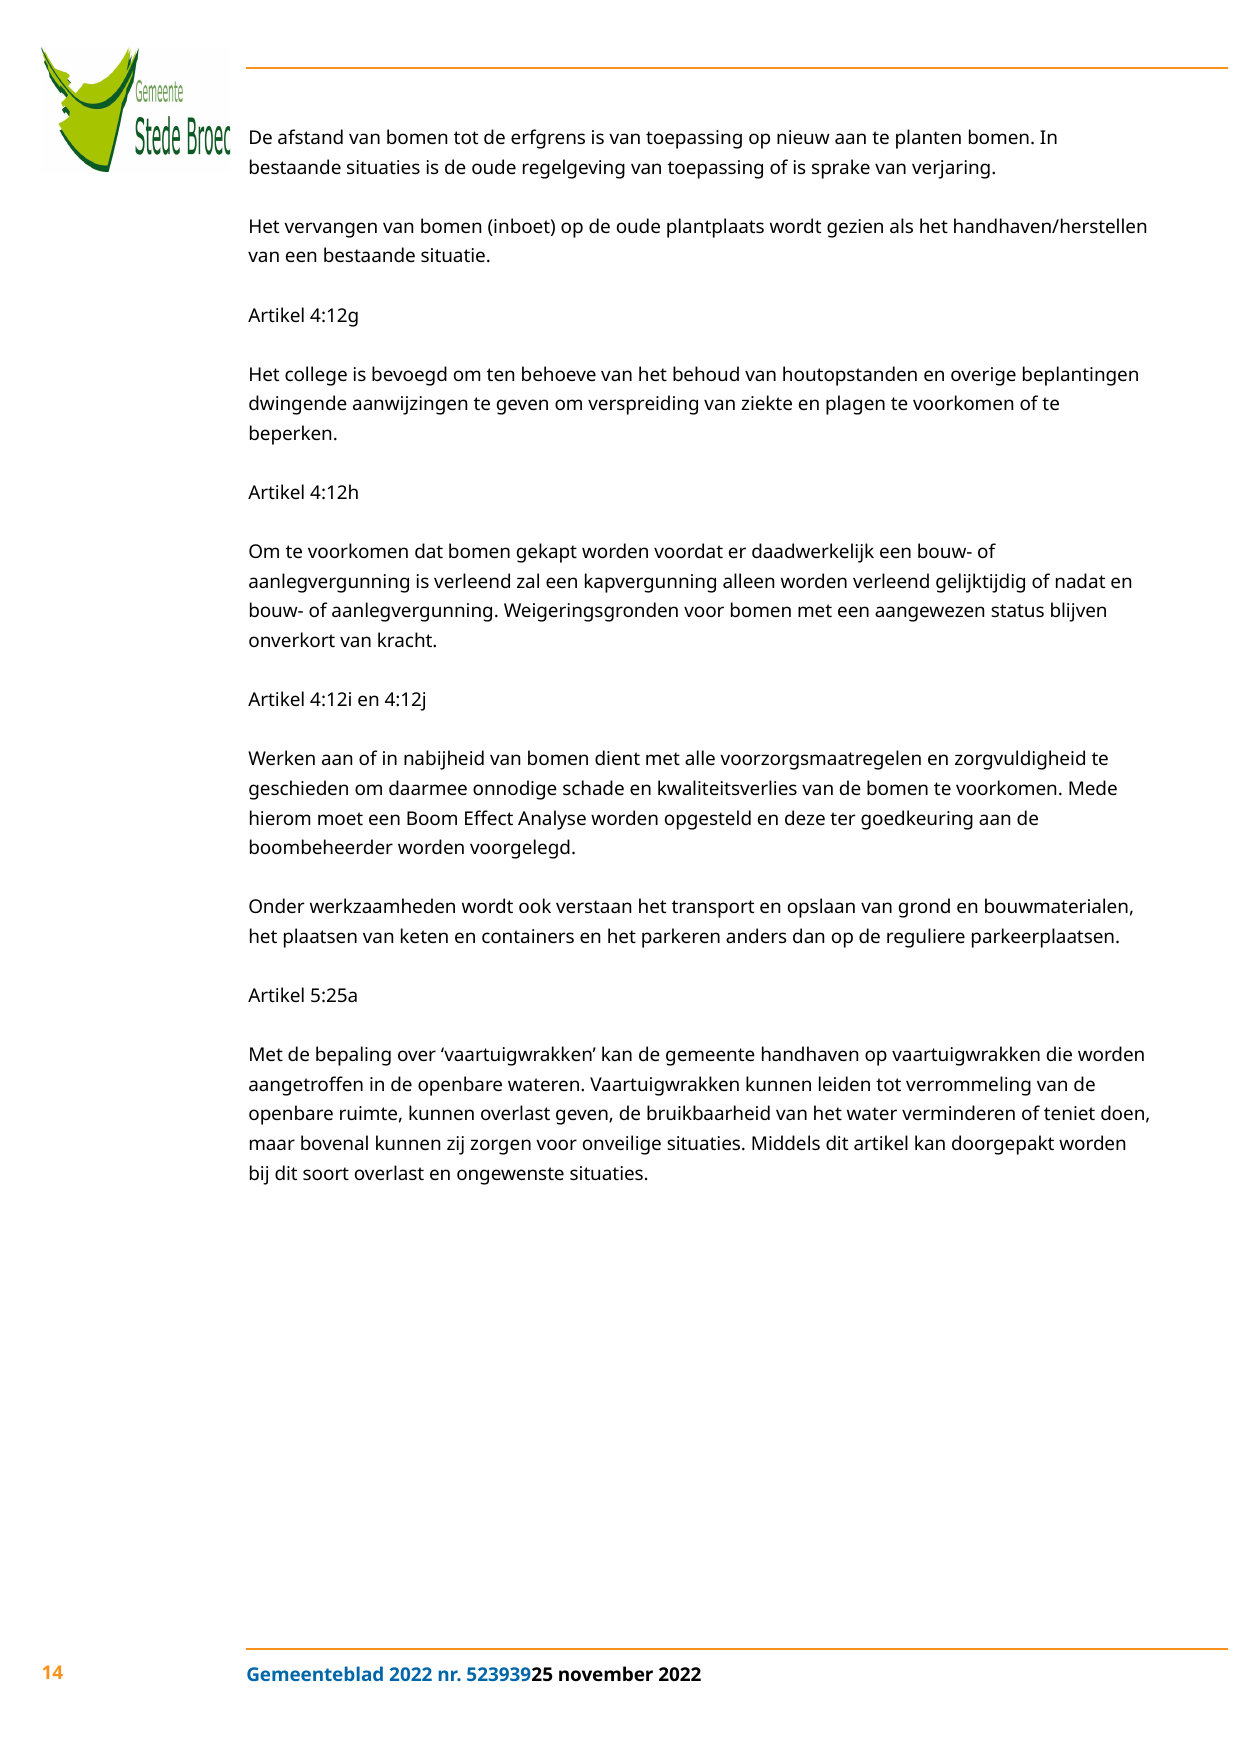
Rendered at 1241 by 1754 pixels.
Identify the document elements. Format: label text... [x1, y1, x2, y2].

picture [41, 47, 231, 172]
text Artikel 4:12i en 4:12j [248, 686, 1152, 712]
text Artikel 4:12g [248, 302, 1152, 328]
text Het vervangen van bomen (inboet) op de oude plantplaats wordt gezien als het handhaven/herstellen van een bestaande situatie. [248, 213, 1152, 268]
text Met de bepaling over ‘vaartuigwrakken’ kan de gemeente handhaven op vaartuigwrakken die worden aangetroffen in de openbare wateren. Vaartuigwrakken kunnen leiden tot verrommeling van de openbare ruimte, kunnen overlast geven, de bruikbaarheid van het water verminderen of teniet doen, maar bovenal kunnen zij zorgen voor onveilige situaties. Middels dit artikel kan doorgepakt worden bij dit soort overlast en ongewenste situaties. [248, 1041, 1152, 1186]
text Onder werkzaamheden wordt ook verstaan het transport en opslaan van grond en bouwmaterialen, het plaatsen van keten en containers en het parkeren anders dan op de reguliere parkeerplaatsen. [248, 893, 1152, 949]
text Om te voorkomen dat bomen gekapt worden voordat er daadwerkelijk een bouw- of aanlegvergunning is verleend zal een kapvergunning alleen worden verleend gelijktijdig of nadat en bouw- of aanlegvergunning. Weigeringsgronden voor bomen met een aangewezen status blijven onverkort van kracht. [248, 538, 1152, 653]
text Werken aan of in nabijheid van bomen dient met alle voorzorgsmaatregelen en zorgvuldigheid te geschieden om daarmee onnodige schade en kwaliteitsverlies van de bomen te voorkomen. Mede hierom moet een Boom Effect Analyse worden opgesteld en deze ter goedkeuring aan de boombeheerder worden voorgelegd. [248, 746, 1152, 860]
text Het college is bevoegd om ten behoeve van het behoud van houtopstanden en overige beplantingen dwingende aanwijzingen te geven om verspreiding van ziekte en plagen te voorkomen of te beperken. [248, 361, 1152, 446]
text De afstand van bomen tot de erfgrens is van toepassing op nieuw aan te planten bomen. In bestaande situaties is de oude regelgeving van toepassing of is sprake van verjaring. [248, 124, 1152, 180]
text Artikel 4:12h [248, 479, 1152, 505]
text Artikel 5:25a [248, 982, 1152, 1008]
